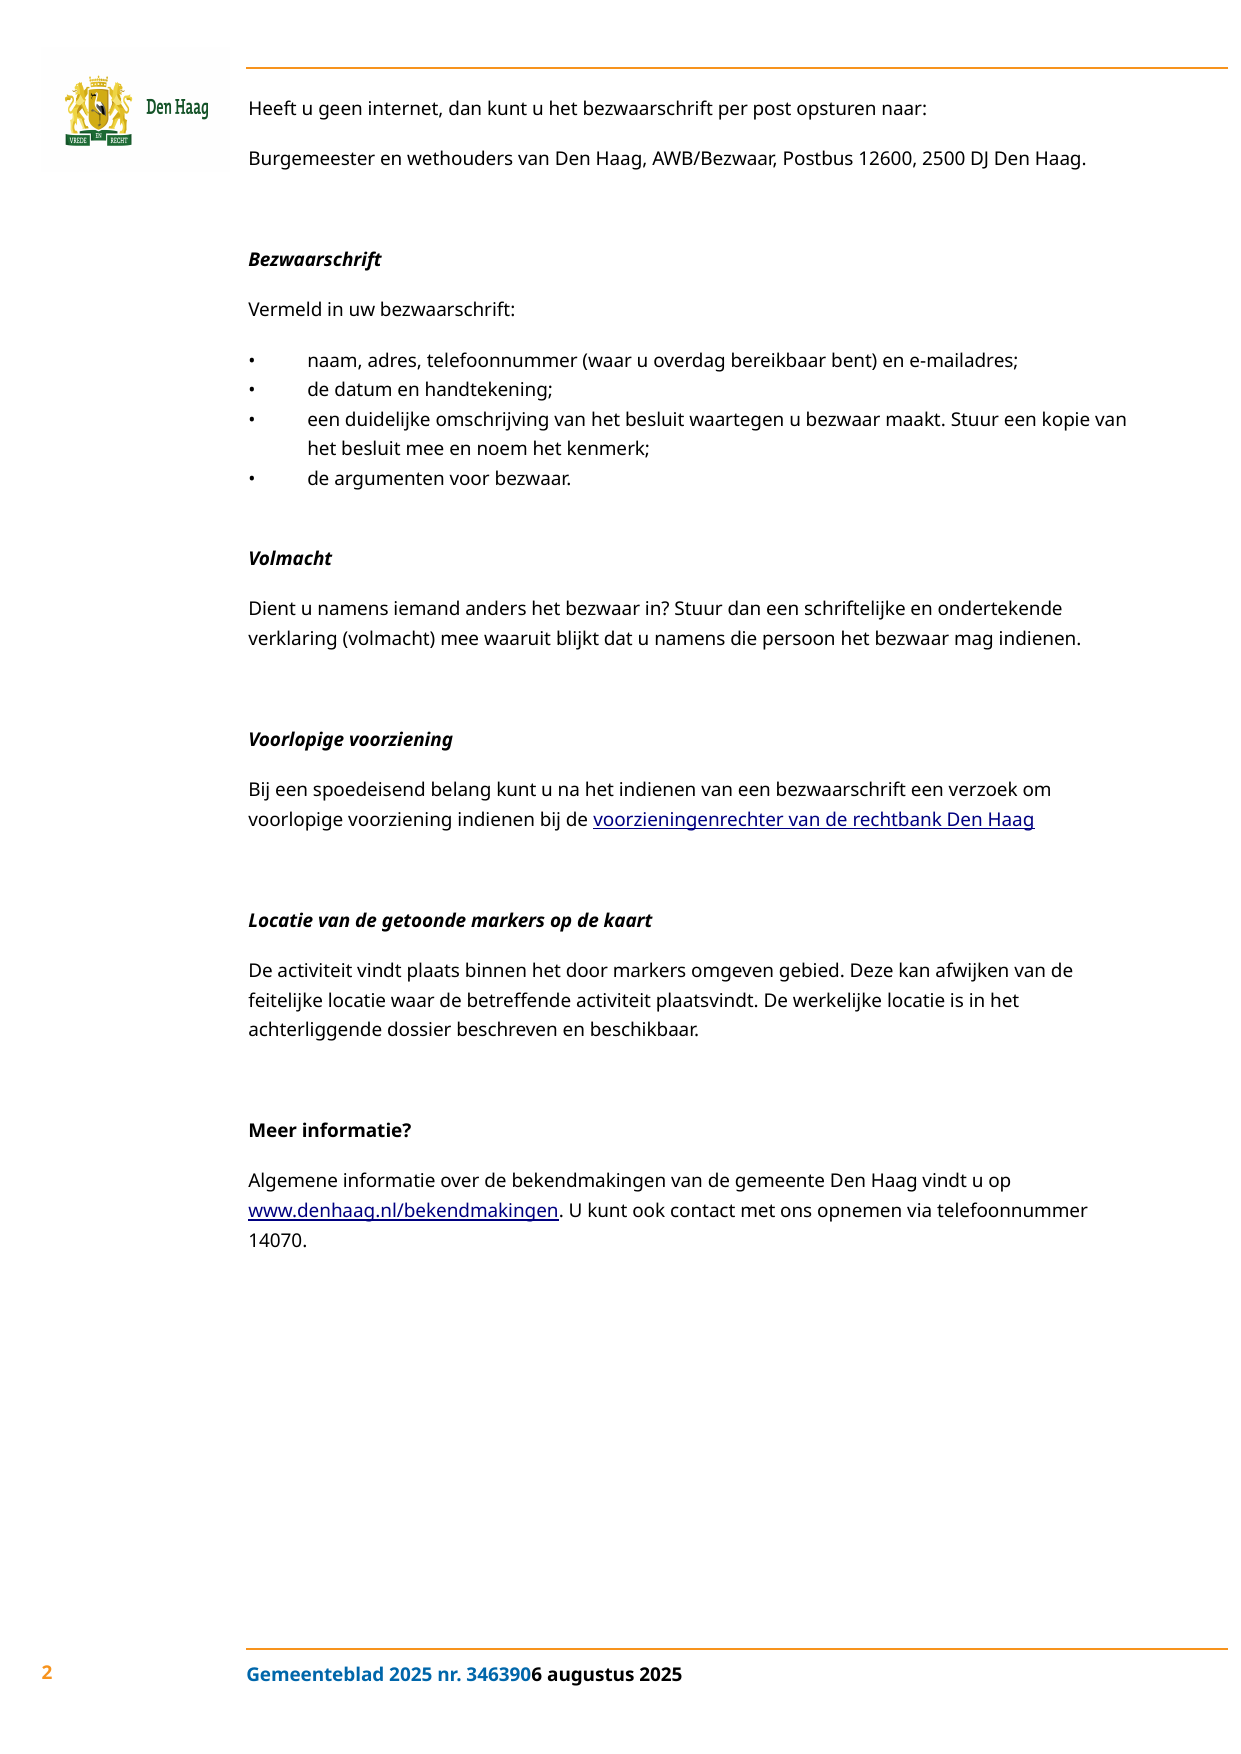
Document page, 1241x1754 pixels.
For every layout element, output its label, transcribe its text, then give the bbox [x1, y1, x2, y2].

list een duidelijke omschrijving van het besluit waartegen u bezwaar maakt. Stuur een kopie van het besluit mee en noem het kenmerk; [248, 406, 1152, 461]
text Dient u namens iemand anders het bezwaar in? Stuur dan een schriftelijke en ondertekende verklaring (volmacht) mee waaruit blijkt dat u namens die persoon het bezwaar mag indienen. [248, 596, 1152, 651]
text Vermeld in uw bezwaarschrift: [248, 296, 1152, 322]
list de datum en handtekening; [248, 376, 1152, 402]
list naam, adres, telefoonnummer (waar u overdag bereikbaar bent) en e-mailadres; [248, 347, 1152, 373]
text Heeft u geen internet, dan kunt u het bezwaarschrift per post opsturen naar: [248, 95, 1152, 121]
text Volmacht [248, 545, 1152, 571]
text Meer informatie? [248, 1117, 1152, 1143]
text De activiteit vindt plaats binnen het door markers omgeven gebied. Deze kan afwijken van de feitelijke locatie waar de betreffende activiteit plaatsvindt. De werkelijke locatie is in het achterliggende dossier beschreven en beschikbaar. [248, 957, 1152, 1042]
list de argumenten voor bezwaar. [248, 465, 1152, 491]
text Locatie van de getoonde markers op de kaart [248, 907, 1152, 933]
text Voorlopige voorziening [248, 726, 1152, 752]
picture [41, 47, 231, 172]
text Bij een spoedeisend belang kunt u na het indienen van een bezwaarschrift een verzoek om voorlopige voorziening indienen bij de voorzieningenrechter van de rechtbank Den Haag [248, 776, 1152, 832]
text Algemene informatie over de bekendmakingen van de gemeente Den Haag vindt u op www.denhaag.nl/bekendmakingen. U kunt ook contact met ons opnemen via telefoonnummer 14070. [248, 1168, 1152, 1253]
text Burgemeester en wethouders van Den Haag, AWB/Bezwaar, Postbus 12600, 2500 DJ Den Haag. [248, 145, 1152, 171]
text Bezwaarschrift [248, 246, 1152, 272]
